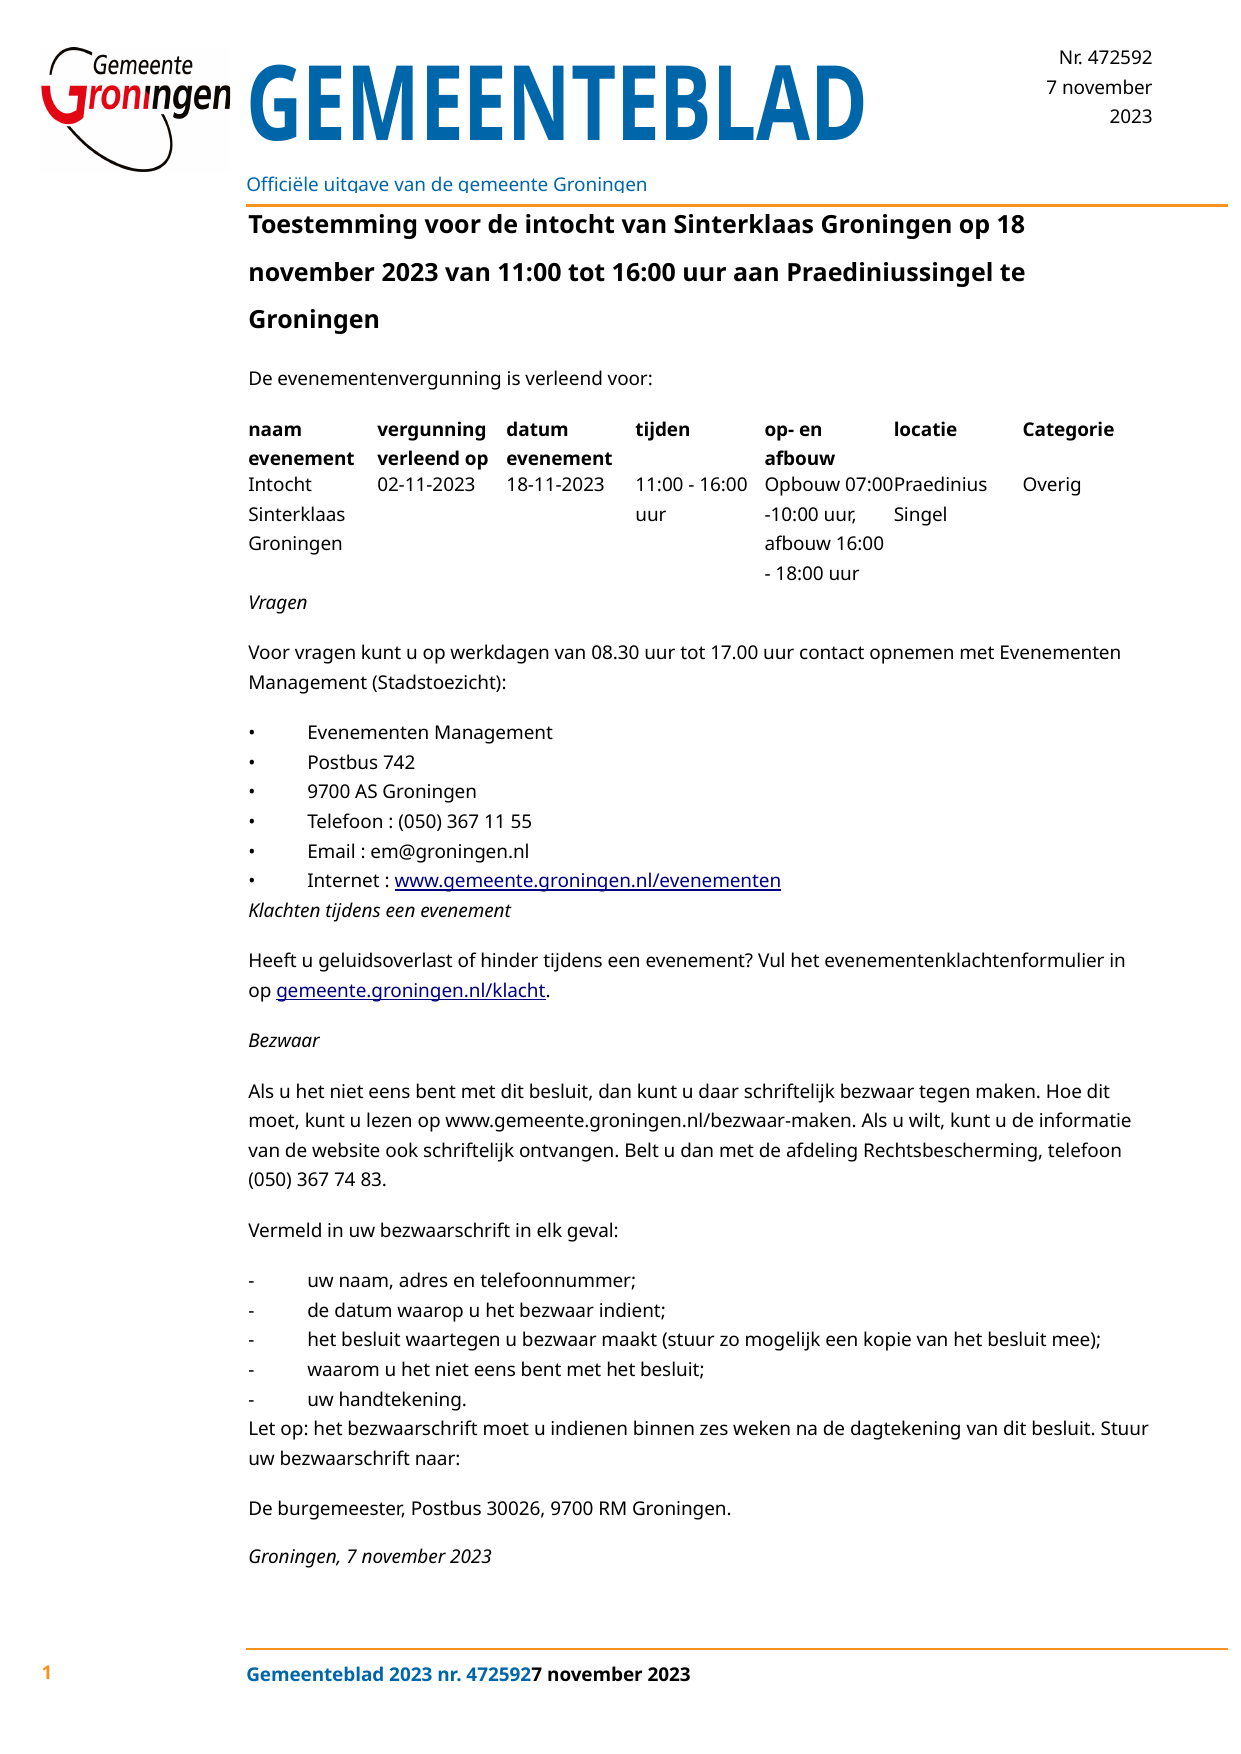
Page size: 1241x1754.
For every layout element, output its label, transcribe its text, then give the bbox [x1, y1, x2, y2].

text Let op: het bezwaarschrift moet u indienen binnen zes weken na de dagtekening van dit besluit. Stuur uw bezwaarschrift naar: [248, 1415, 1152, 1471]
list 9700 AS Groningen [248, 779, 1152, 804]
list uw naam, adres en telefoonnummer; [248, 1267, 1152, 1293]
list Internet : www.gemeente.groningen.nl/evenementen [248, 867, 1152, 893]
table_cell Overig [1023, 471, 1152, 586]
table_header vergunning verleend op [377, 416, 506, 471]
list Telefoon : (050) 367 11 55 [248, 808, 1152, 834]
text Voor vragen kunt u op werkdagen van 08.30 uur tot 17.00 uur contact opnemen met Evenementen Management (Stadstoezicht): [248, 639, 1152, 695]
list Evenementen Management [248, 719, 1152, 745]
text Heeft u geluidsoverlast of hinder tijdens een evenement? Vul het evenementenklachtenformulier in op gemeente.groningen.nl/klacht. [248, 947, 1152, 1003]
text Toestemming voor de intocht van Sinterklaas Groningen op 18 november 2023 van 11:00 tot 16:00 uur aan Praediniussingel te Groningen [248, 207, 1152, 336]
text Vermeld in uw bezwaarschrift in elk geval: [248, 1217, 1152, 1243]
table_header op- en afbouw [764, 416, 893, 471]
table_header tijden [635, 416, 764, 471]
table_cell Intocht Sinterklaas Groningen [248, 471, 377, 586]
list Postbus 742 [248, 749, 1152, 775]
text De burgemeester, Postbus 30026, 9700 RM Groningen. [248, 1495, 1152, 1521]
list het besluit waartegen u bezwaar maakt (stuur zo mogelijk een kopie van het besluit mee); [248, 1327, 1152, 1352]
table_header Categorie [1023, 416, 1152, 471]
text Groningen, 7 november 2023 [248, 1543, 1152, 1569]
table_header locatie [894, 416, 1022, 471]
list Email : em@groningen.nl [248, 838, 1152, 863]
text Vragen [248, 589, 1152, 615]
list uw handtekening. [248, 1386, 1152, 1411]
table_header datum evenement [506, 416, 635, 471]
text Bezwaar [248, 1027, 1152, 1053]
table_cell 02-11-2023 [377, 471, 506, 586]
table_cell 18-11-2023 [506, 471, 635, 586]
text De evenementenvergunning is verleend voor: [248, 366, 1152, 391]
table_cell Praedinius Singel [894, 471, 1022, 586]
table_cell 11:00 - 16:00 uur [635, 471, 764, 586]
text Als u het niet eens bent met dit besluit, dan kunt u daar schriftelijk bezwaar tegen maken. Hoe dit moet, kunt u lezen op www.gemeente.groningen.nl/bezwaar-maken. Als u wilt, kunt u de informatie van de website ook schriftelijk ontvangen. Belt u dan met de afdeling Rechtsbescherming, telefoon (050) 367 74 83. [248, 1078, 1152, 1192]
table_header naam evenement [248, 416, 377, 471]
text Klachten tijdens een evenement [248, 897, 1152, 923]
table_cell Opbouw 07:00 -10:00 uur, afbouw 16:00 - 18:00 uur [764, 471, 893, 586]
picture [41, 47, 231, 172]
list waarom u het niet eens bent met het besluit; [248, 1356, 1152, 1382]
list de datum waarop u het bezwaar indient; [248, 1297, 1152, 1323]
